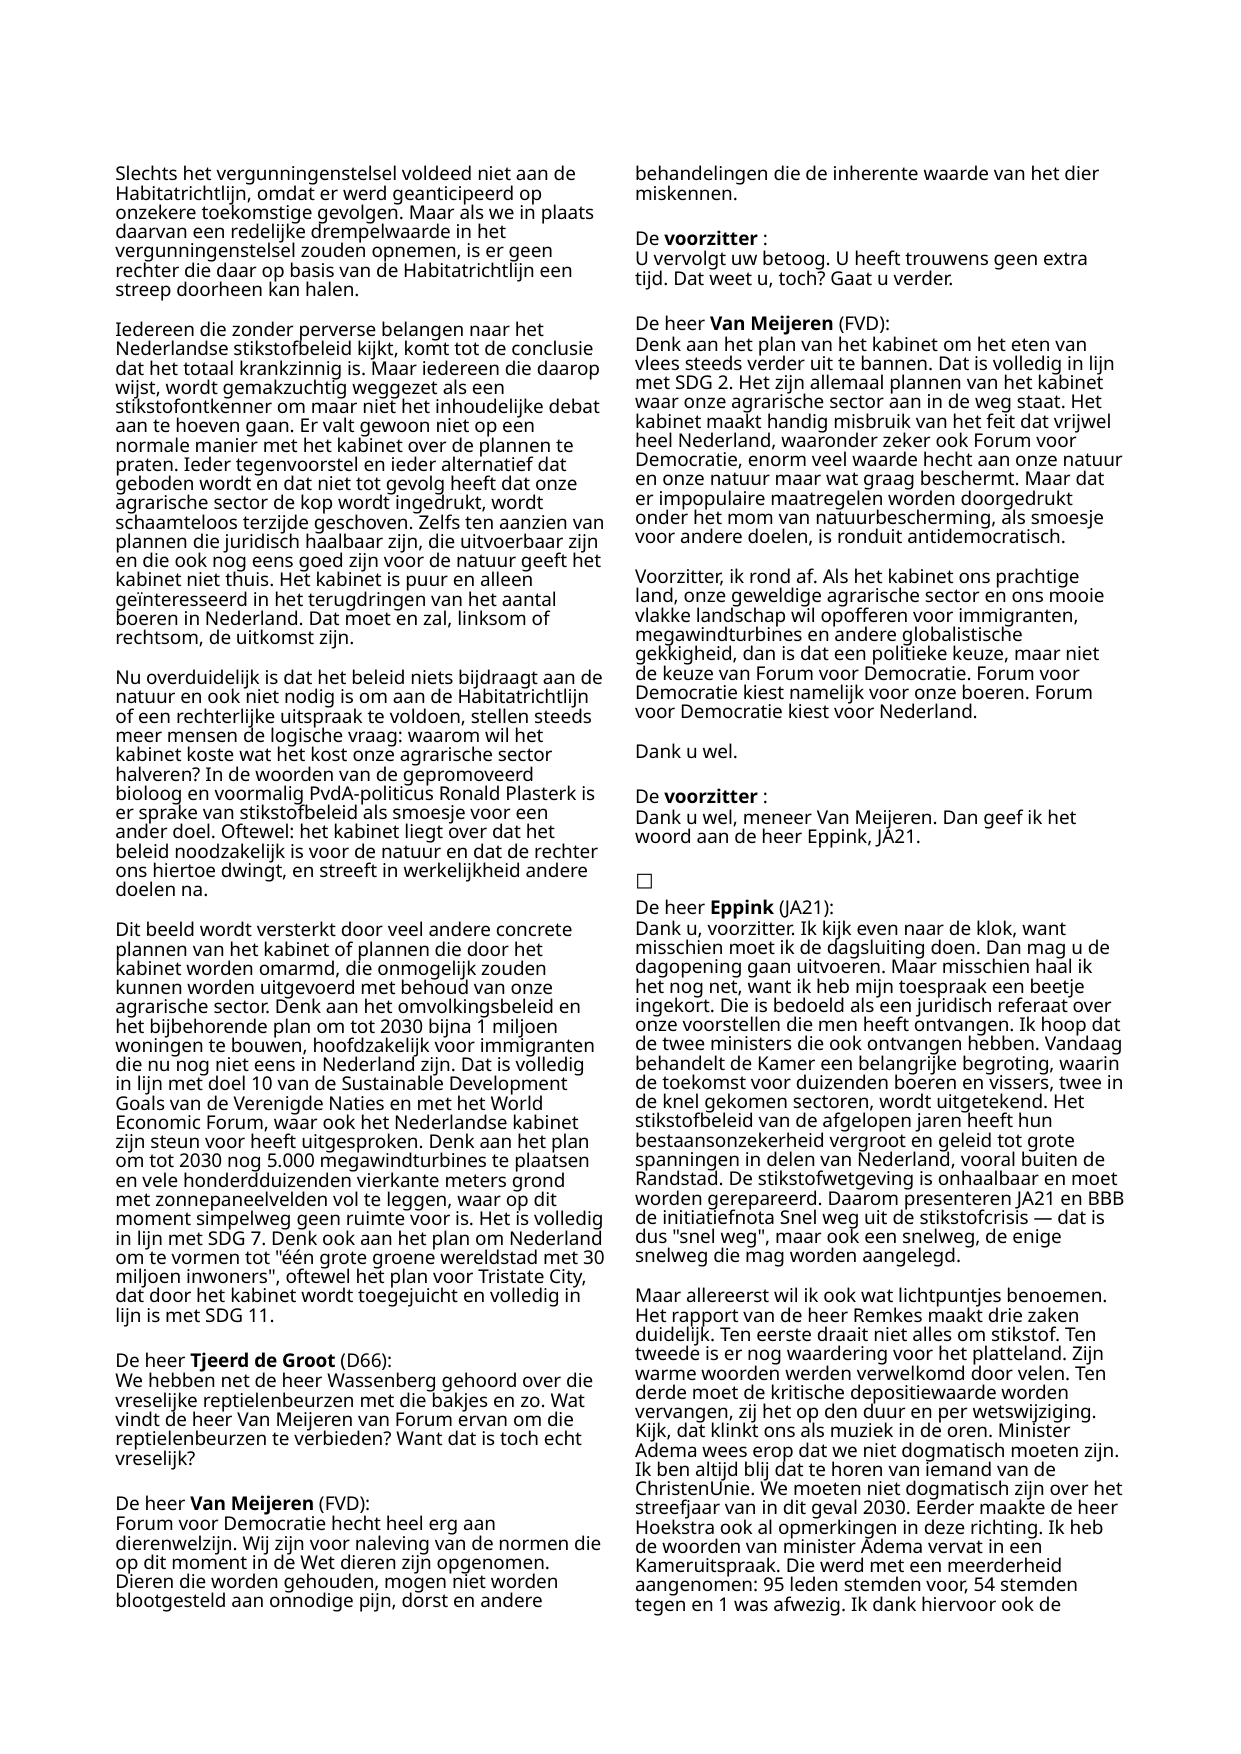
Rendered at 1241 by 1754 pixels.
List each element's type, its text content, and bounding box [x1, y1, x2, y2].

text Iedereen die zonder perverse belangen naar het Nederlandse stikstofbeleid kijkt, komt tot de conclusie dat het totaal krankzinnig is. Maar iedereen die daarop wijst, wordt gemakzuchtig weggezet als een stikstofontkenner om maar niet het inhoudelijke debat aan te hoeven gaan. Er valt gewoon niet op een normale manier met het kabinet over de plannen te praten. Ieder tegenvoorstel en ieder alternatief dat geboden wordt en dat niet tot gevolg heeft dat onze agrarische sector de kop wordt ingedrukt, wordt schaamteloos terzijde geschoven. Zelfs ten aanzien van plannen die juridisch haalbaar zijn, die uitvoerbaar zijn en die ook nog eens goed zijn voor de natuur geeft het kabinet niet thuis. Het kabinet is puur en alleen geïnteresseerd in het terugdringen van het aantal boeren in Nederland. Dat moet en zal, linksom of rechtsom, de uitkomst zijn. [115, 321, 605, 648]
text De heer Tjeerd de Groot (D66): [115, 1347, 605, 1372]
text Nu overduidelijk is dat het beleid niets bijdraagt aan de natuur en ook niet nodig is om aan de Habitatrichtlijn of een rechterlijke uitspraak te voldoen, stellen steeds meer mensen de logische vraag: waarom wil het kabinet koste wat het kost onze agrarische sector halveren? In de woorden van de gepromoveerd bioloog en voormalig PvdA-politicus Ronald Plasterk is er sprake van stikstofbeleid als smoesje voor een ander doel. Oftewel: het kabinet liegt over dat het beleid noodzakelijk is voor de natuur en dat de rechter ons hiertoe dwingt, en streeft in werkelijkheid andere doelen na. [115, 669, 605, 901]
text Slechts het vergunningenstelsel voldeed niet aan de Habitatrichtlijn, omdat er werd geanticipeerd op onzekere toekomstige gevolgen. Maar als we in plaats daarvan een redelijke drempelwaarde in het vergunningenstelsel zouden opnemen, is er geen rechter die daar op basis van de Habitatrichtlijn een streep doorheen kan halen. [115, 165, 605, 300]
text Dank u wel, meneer Van Meijeren. Dan geef ik het woord aan de heer Eppink, JA21. [635, 809, 1125, 847]
text Dank u wel. [635, 743, 1125, 762]
text Maar allereerst wil ik ook wat lichtpuntjes benoemen. Het rapport van de heer Remkes maakt drie zaken duidelijk. Ten eerste draait niet alles om stikstof. Ten tweede is er nog waardering voor het platteland. Zijn warme woorden werden verwelkomd door velen. Ten derde moet de kritische depositiewaarde worden vervangen, zij het op den duur en per wetswijziging. Kijk, dat klinkt ons als muziek in de oren. Minister Adema wees erop dat we niet dogmatisch moeten zijn. Ik ben altijd blij dat te horen van iemand van de ChristenUnie. We moeten niet dogmatisch zijn over het streefjaar van in dit geval 2030. Eerder maakte de heer Hoekstra ook al opmerkingen in deze richting. Ik heb de woorden van minister Adema vervat in een Kameruitspraak. Die werd met een meerderheid aangenomen: 95 leden stemden voor, 54 stemden tegen en 1 was afwezig. Ik dank hiervoor ook de [635, 1287, 1125, 1615]
text ⬜ [635, 868, 1125, 894]
text Denk aan het plan van het kabinet om het eten van vlees steeds verder uit te bannen. Dat is volledig in lijn met SDG 2. Het zijn allemaal plannen van het kabinet waar onze agrarische sector aan in de weg staat. Het kabinet maakt handig misbruik van het feit dat vrijwel heel Nederland, waaronder zeker ook Forum voor Democratie, enorm veel waarde hecht aan onze natuur en onze natuur maar wat graag beschermt. Maar dat er impopulaire maatregelen worden doorgedrukt onder het mom van natuurbescherming, als smoesje voor andere doelen, is ronduit antidemocratisch. [635, 336, 1125, 547]
text Forum voor Democratie hecht heel erg aan dierenwelzijn. Wij zijn voor naleving van de normen die op dit moment in de Wet dieren zijn opgenomen. Dieren die worden gehouden, mogen niet worden blootgesteld aan onnodige pijn, dorst en andere [115, 1515, 605, 1612]
text behandelingen die de inherente waarde van het dier miskennen. [635, 165, 1125, 204]
text De voorzitter : [635, 225, 1125, 250]
text Voorzitter, ik rond af. Als het kabinet ons prachtige land, onze geweldige agrarische sector en ons mooie vlakke landschap wil opofferen voor immigranten, megawindturbines en andere globalistische gekkigheid, dan is dat een politieke keuze, maar niet de keuze van Forum voor Democratie. Forum voor Democratie kiest namelijk voor onze boeren. Forum voor Democratie kiest voor Nederland. [635, 568, 1125, 722]
text We hebben net de heer Wassenberg gehoord over die vreselijke reptielenbeurzen met die bakjes en zo. Wat vindt de heer Van Meijeren van Forum ervan om die reptielenbeurzen te verbieden? Want dat is toch echt vreselijk? [115, 1372, 605, 1469]
text Dit beeld wordt versterkt door veel andere concrete plannen van het kabinet of plannen die door het kabinet worden omarmd, die onmogelijk zouden kunnen worden uitgevoerd met behoud van onze agrarische sector. Denk aan het omvolkingsbeleid en het bijbehorende plan om tot 2030 bijna 1 miljoen woningen te bouwen, hoofdzakelijk voor immigranten die nu nog niet eens in Nederland zijn. Dat is volledig in lijn met doel 10 van de Sustainable Development Goals van de Verenigde Naties en met het World Economic Forum, waar ook het Nederlandse kabinet zijn steun voor heeft uitgesproken. Denk aan het plan om tot 2030 nog 5.000 megawindturbines te plaatsen en vele honderdduizenden vierkante meters grond met zonnepaneelvelden vol te leggen, waar op dit moment simpelweg geen ruimte voor is. Het is volledig in lijn met SDG 7. Denk ook aan het plan om Nederland om te vormen tot "één grote groene wereldstad met 30 miljoen inwoners", oftewel het plan voor Tristate City, dat door het kabinet wordt toegejuicht en volledig in lijn is met SDG 11. [115, 921, 605, 1326]
text De heer Eppink (JA21): [635, 894, 1125, 920]
text De heer Van Meijeren (FVD): [115, 1490, 605, 1515]
text Dank u, voorzitter. Ik kijk even naar de klok, want misschien moet ik de dagsluiting doen. Dan mag u de dagopening gaan uitvoeren. Maar misschien haal ik het nog net, want ik heb mijn toespraak een beetje ingekort. Die is bedoeld als een juridisch referaat over onze voorstellen die men heeft ontvangen. Ik hoop dat de twee ministers die ook ontvangen hebben. Vandaag behandelt de Kamer een belangrijke begroting, waarin de toekomst voor duizenden boeren en vissers, twee in de knel gekomen sectoren, wordt uitgetekend. Het stikstofbeleid van de afgelopen jaren heeft hun bestaansonzekerheid vergroot en geleid tot grote spanningen in delen van Nederland, vooral buiten de Randstad. De stikstofwetgeving is onhaalbaar en moet worden gerepareerd. Daarom presenteren JA21 en BBB de initiatiefnota Snel weg uit de stikstofcrisis — dat is dus "snel weg", maar ook een snelweg, de enige snelweg die mag worden aangelegd. [635, 920, 1125, 1267]
text U vervolgt uw betoog. U heeft trouwens geen extra tijd. Dat weet u, toch? Gaat u verder. [635, 250, 1125, 289]
text De heer Van Meijeren (FVD): [635, 310, 1125, 336]
text De voorzitter : [635, 783, 1125, 809]
